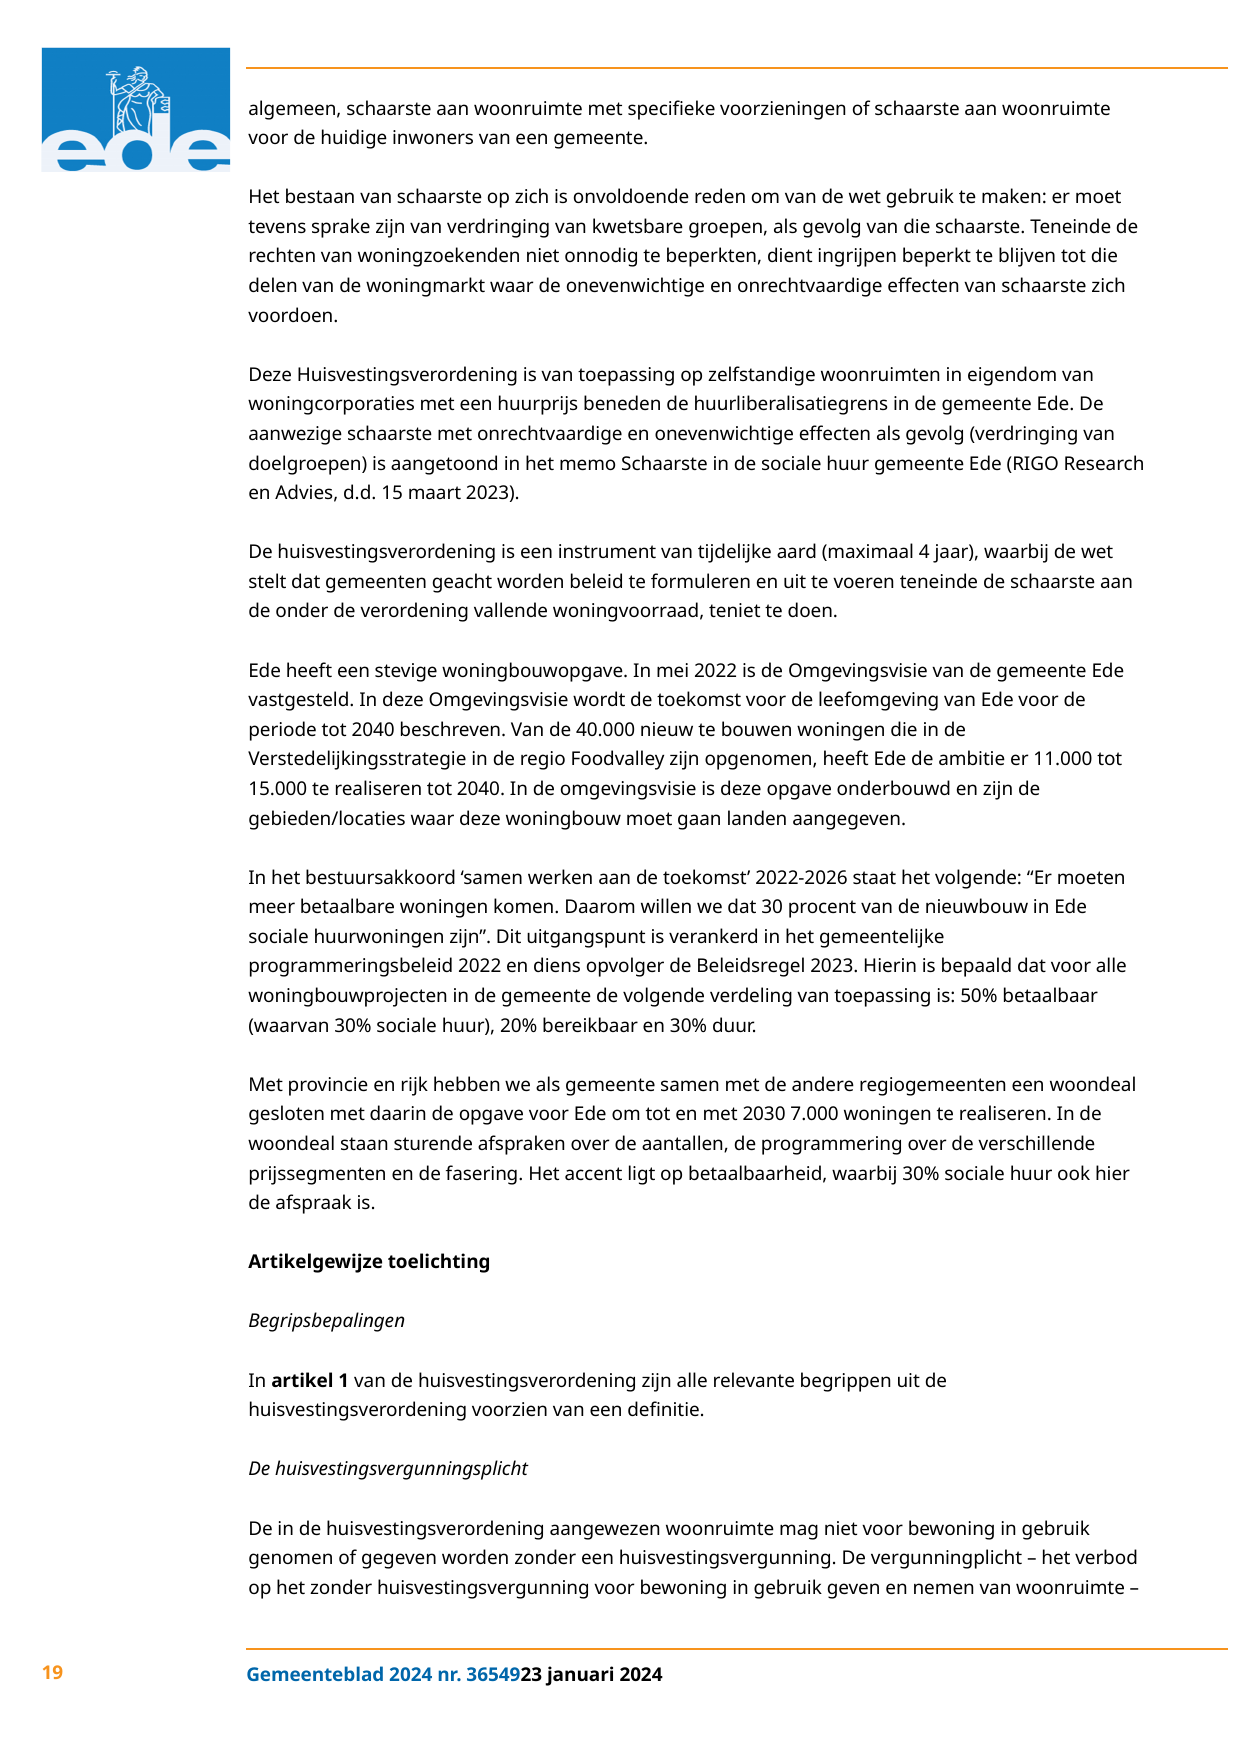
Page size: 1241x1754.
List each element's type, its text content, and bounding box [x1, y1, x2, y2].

picture [41, 47, 231, 172]
text Het bestaan van schaarste op zich is onvoldoende reden om van de wet gebruik te maken: er moet tevens sprake zijn van verdringing van kwetsbare groepen, als gevolg van die schaarste. Teneinde de rechten van woningzoekenden niet onnodig te beperkten, dient ingrijpen beperkt te blijven tot die delen van de woningmarkt waar de onevenwichtige en onrechtvaardige effecten van schaarste zich voordoen. [248, 183, 1152, 328]
text De huisvestingsverordening is een instrument van tijdelijke aard (maximaal 4 jaar), waarbij de wet stelt dat gemeenten geacht worden beleid te formuleren en uit te voeren teneinde de schaarste aan de onder de verordening vallende woningvoorraad, teniet te doen. [248, 538, 1152, 623]
text De in de huisvestingsverordening aangewezen woonruimte mag niet voor bewoning in gebruik genomen of gegeven worden zonder een huisvestingsvergunning. De vergunningplicht – het verbod op het zonder huisvestingsvergunning voor bewoning in gebruik geven en nemen van woonruimte – [248, 1515, 1152, 1600]
text Artikelgewijze toelichting [248, 1248, 1152, 1274]
text Deze Huisvestingsverordening is van toepassing op zelfstandige woonruimten in eigendom van woningcorporaties met een huurprijs beneden de huurliberalisatiegrens in de gemeente Ede. De aanwezige schaarste met onrechtvaardige en onevenwichtige effecten als gevolg (verdringing van doelgroepen) is aangetoond in het memo Schaarste in de sociale huur gemeente Ede (RIGO Research en Advies, d.d. 15 maart 2023). [248, 361, 1152, 505]
text Ede heeft een stevige woningbouwopgave. In mei 2022 is de Omgevingsvisie van de gemeente Ede vastgesteld. In deze Omgevingsvisie wordt de toekomst voor de leefomgeving van Ede voor de periode tot 2040 beschreven. Van de 40.000 nieuw te bouwen woningen die in de Verstedelijkingsstrategie in de regio Foodvalley zijn opgenomen, heeft Ede de ambitie er 11.000 tot 15.000 te realiseren tot 2040. In de omgevingsvisie is deze opgave onderbouwd en zijn de gebieden/locaties waar deze woningbouw moet gaan landen aangegeven. [248, 657, 1152, 831]
text De huisvestingsvergunningsplicht [248, 1456, 1152, 1481]
text In artikel 1 van de huisvestingsverordening zijn alle relevante begrippen uit de huisvestingsverordening voorzien van een definitie. [248, 1367, 1152, 1422]
text algemeen, schaarste aan woonruimte met specifieke voorzieningen of schaarste aan woonruimte voor de huidige inwoners van een gemeente. [248, 95, 1152, 150]
text In het bestuursakkoord ‘samen werken aan de toekomst’ 2022-2026 staat het volgende: “Er moeten meer betaalbare woningen komen. Daarom willen we dat 30 procent van de nieuwbouw in Ede sociale huurwoningen zijn’’. Dit uitgangspunt is verankerd in het gemeentelijke programmeringsbeleid 2022 en diens opvolger de Beleidsregel 2023. Hierin is bepaald dat voor alle woningbouwprojecten in de gemeente de volgende verdeling van toepassing is: 50% betaalbaar (waarvan 30% sociale huur), 20% bereikbaar en 30% duur. [248, 864, 1152, 1038]
text Met provincie en rijk hebben we als gemeente samen met de andere regiogemeenten een woondeal gesloten met daarin de opgave voor Ede om tot en met 2030 7.000 woningen te realiseren. In de woondeal staan sturende afspraken over de aantallen, de programmering over de verschillende prijssegmenten en de fasering. Het accent ligt op betaalbaarheid, waarbij 30% sociale huur ook hier de afspraak is. [248, 1071, 1152, 1215]
text Begripsbepalingen [248, 1308, 1152, 1333]
